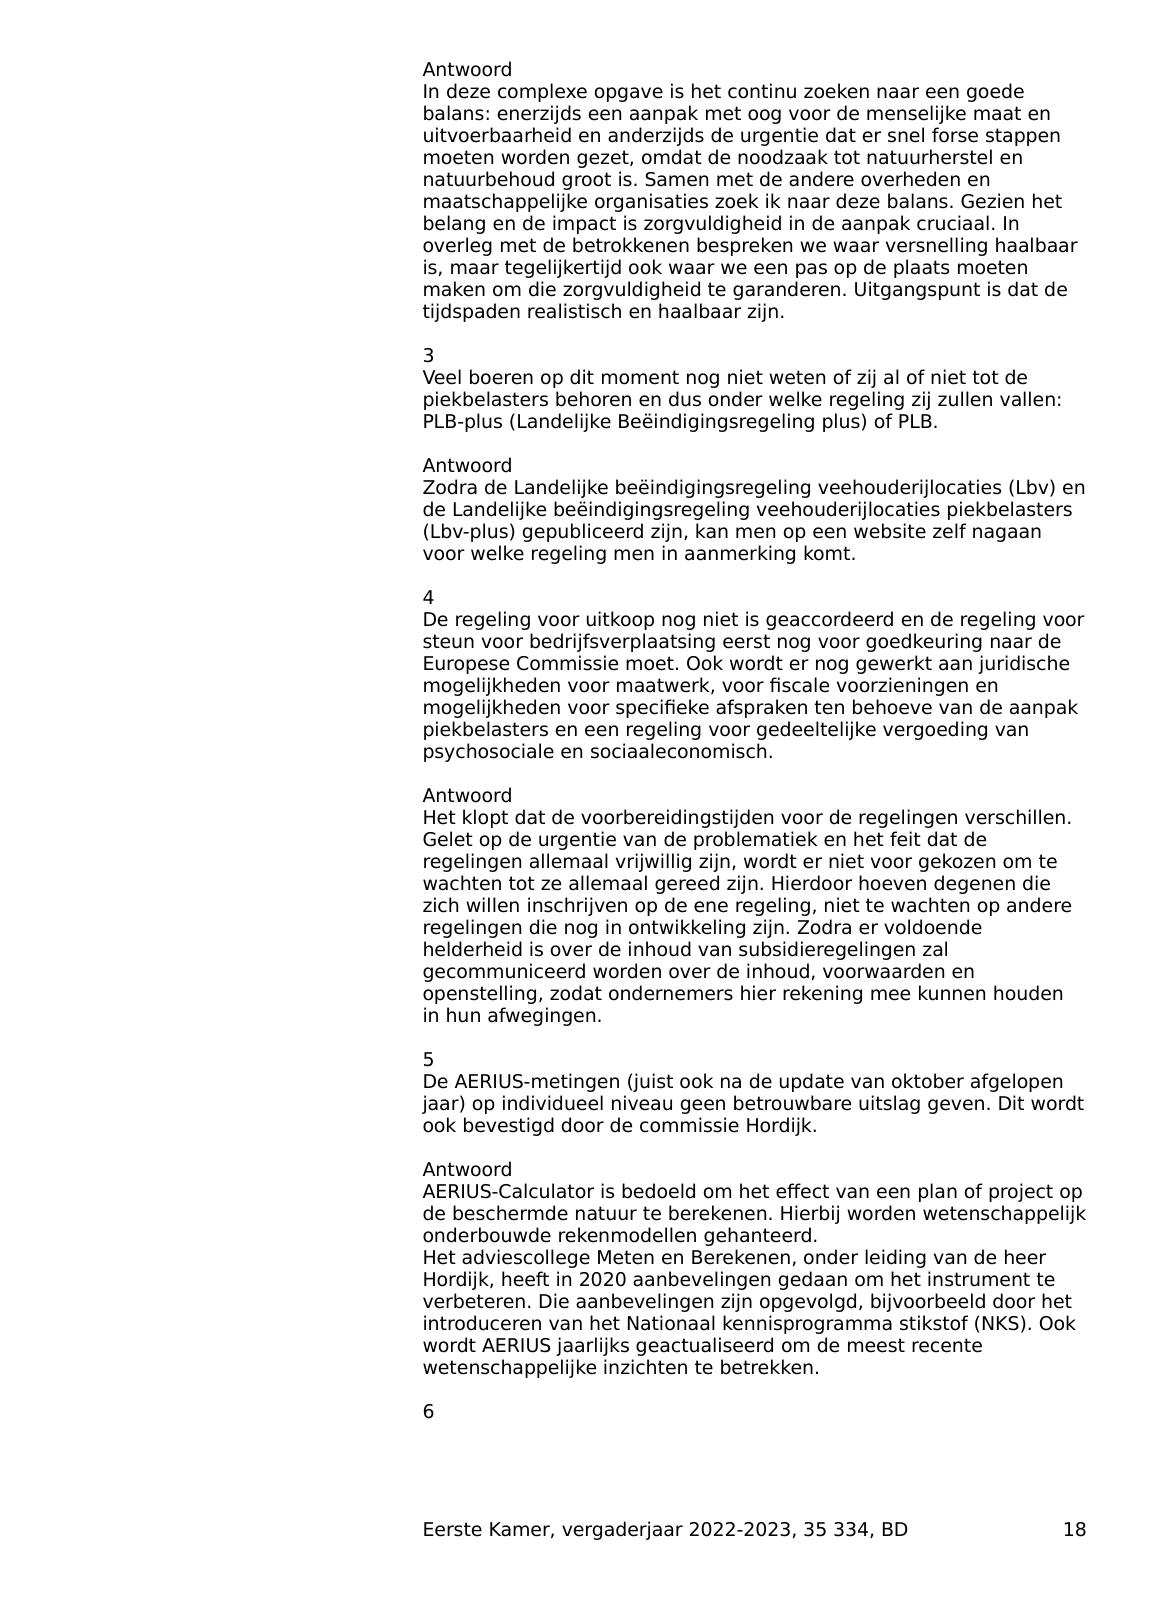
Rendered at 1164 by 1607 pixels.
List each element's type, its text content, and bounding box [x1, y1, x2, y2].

text AERIUS-Calculator is bedoeld om het effect van een plan of project op de beschermde natuur te berekenen. Hierbij worden wetenschappelijk onderbouwde rekenmodellen gehanteerd. [422, 1181, 1087, 1247]
text Antwoord [422, 455, 1087, 477]
text 3 [422, 345, 1087, 367]
text De AERIUS-metingen (juist ook na de update van oktober afgelopen jaar) op individueel niveau geen betrouwbare uitslag geven. Dit wordt ook bevestigd door de commissie Hordijk. [422, 1071, 1087, 1137]
text Antwoord [422, 785, 1087, 807]
text In deze complexe opgave is het continu zoeken naar een goede balans: enerzijds een aanpak met oog voor de menselijke maat en uitvoerbaarheid en anderzijds de urgentie dat er snel forse stappen moeten worden gezet, omdat de noodzaak tot natuurherstel en natuurbehoud groot is. Samen met de andere overheden en maatschappelijke organisaties zoek ik naar deze balans. Gezien het belang en de impact is zorgvuldigheid in de aanpak cruciaal. In overleg met de betrokkenen bespreken we waar versnelling haalbaar is, maar tegelijkertijd ook waar we een pas op de plaats moeten maken om die zorgvuldigheid te garanderen. Uitgangspunt is dat de tijdspaden realistisch en haalbaar zijn. [422, 81, 1087, 323]
text 6 [422, 1401, 1087, 1423]
text Antwoord [422, 1159, 1087, 1181]
text Veel boeren op dit moment nog niet weten of zij al of niet tot de piekbelasters behoren en dus onder welke regeling zij zullen vallen: PLB-plus (Landelijke Beëindigingsregeling plus) of PLB. [422, 367, 1087, 433]
text De regeling voor uitkoop nog niet is geaccordeerd en de regeling voor steun voor bedrijfsverplaatsing eerst nog voor goedkeuring naar de Europese Commissie moet. Ook wordt er nog gewerkt aan juridische mogelijkheden voor maatwerk, voor fiscale voorzieningen en mogelijkheden voor specifieke afspraken ten behoeve van de aanpak piekbelasters en een regeling voor gedeeltelijke vergoeding van psychosociale en sociaaleconomisch. [422, 609, 1087, 763]
text 4 [422, 587, 1087, 609]
text 5 [422, 1049, 1087, 1071]
text Het adviescollege Meten en Berekenen, onder leiding van de heer Hordijk, heeft in 2020 aanbevelingen gedaan om het instrument te verbeteren. Die aanbevelingen zijn opgevolgd, bijvoorbeeld door het introduceren van het Nationaal kennisprogramma stikstof (NKS). Ook wordt AERIUS jaarlijks geactualiseerd om de meest recente wetenschappelijke inzichten te betrekken. [422, 1247, 1087, 1379]
text Het klopt dat de voorbereidingstijden voor de regelingen verschillen. Gelet op de urgentie van de problematiek en het feit dat de regelingen allemaal vrijwillig zijn, wordt er niet voor gekozen om te wachten tot ze allemaal gereed zijn. Hierdoor hoeven degenen die zich willen inschrijven op de ene regeling, niet te wachten op andere regelingen die nog in ontwikkeling zijn. Zodra er voldoende helderheid is over de inhoud van subsidieregelingen zal gecommuniceerd worden over de inhoud, voorwaarden en openstelling, zodat ondernemers hier rekening mee kunnen houden in hun afwegingen. [422, 807, 1087, 1027]
text Antwoord [422, 59, 1087, 81]
text Zodra de Landelijke beëindigingsregeling veehouderijlocaties (Lbv) en de Landelijke beëindigingsregeling veehouderijlocaties piekbelasters (Lbv-plus) gepubliceerd zijn, kan men op een website zelf nagaan voor welke regeling men in aanmerking komt. [422, 477, 1087, 565]
